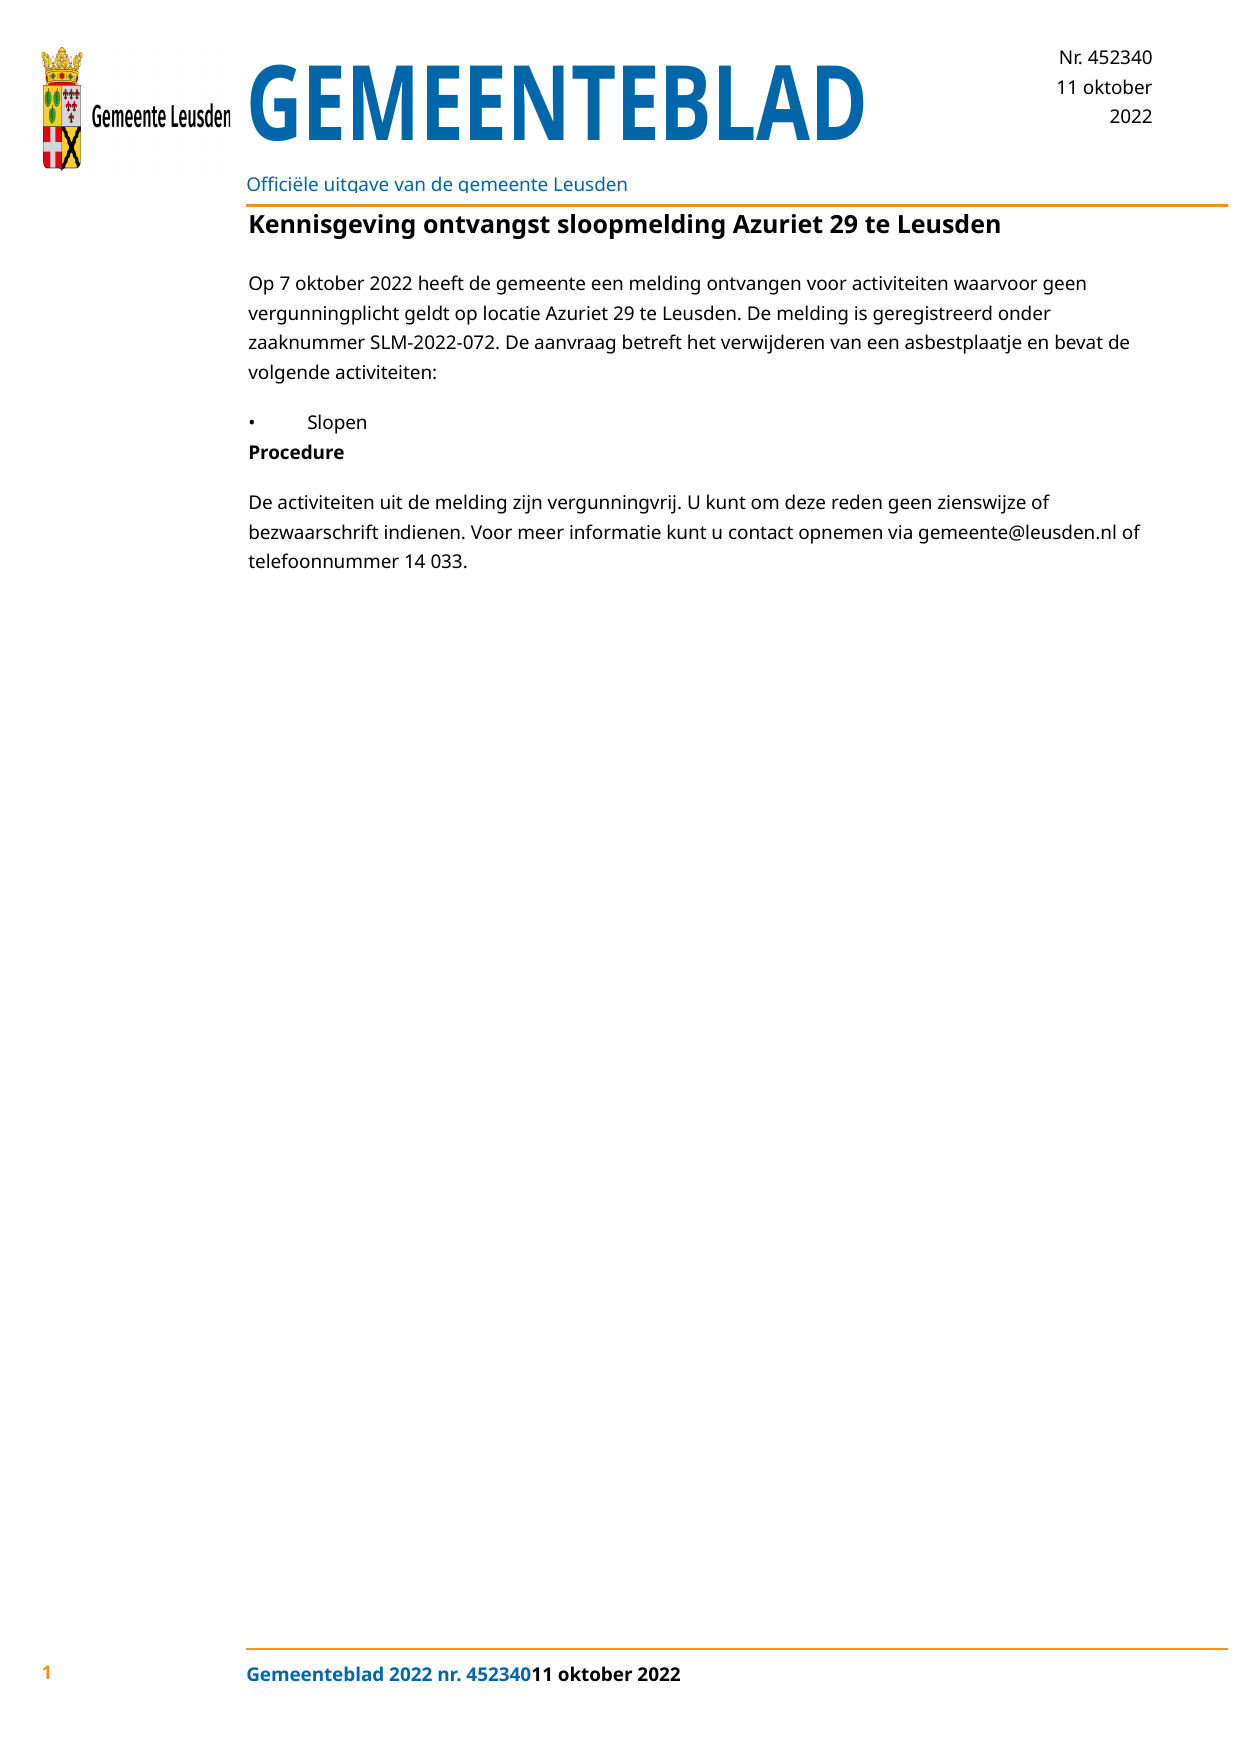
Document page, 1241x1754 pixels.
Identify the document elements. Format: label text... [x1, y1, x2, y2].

picture [41, 47, 231, 172]
list Slopen [248, 409, 1152, 435]
text Procedure [248, 439, 1152, 465]
text Op 7 oktober 2022 heeft de gemeente een melding ontvangen voor activiteiten waarvoor geen vergunningplicht geldt op locatie Azuriet 29 te Leusden. De melding is geregistreerd onder zaaknummer SLM-2022-072. De aanvraag betreft het verwijderen van een asbestplaatje en bevat de volgende activiteiten: [248, 270, 1152, 385]
text De activiteiten uit de melding zijn vergunningvrij. U kunt om deze reden geen zienswijze of bezwaarschrift indienen. Voor meer informatie kunt u contact opnemen via gemeente@leusden.nl of telefoonnummer 14 033. [248, 489, 1152, 574]
text Kennisgeving ontvangst sloopmelding Azuriet 29 te Leusden [248, 207, 1152, 241]
